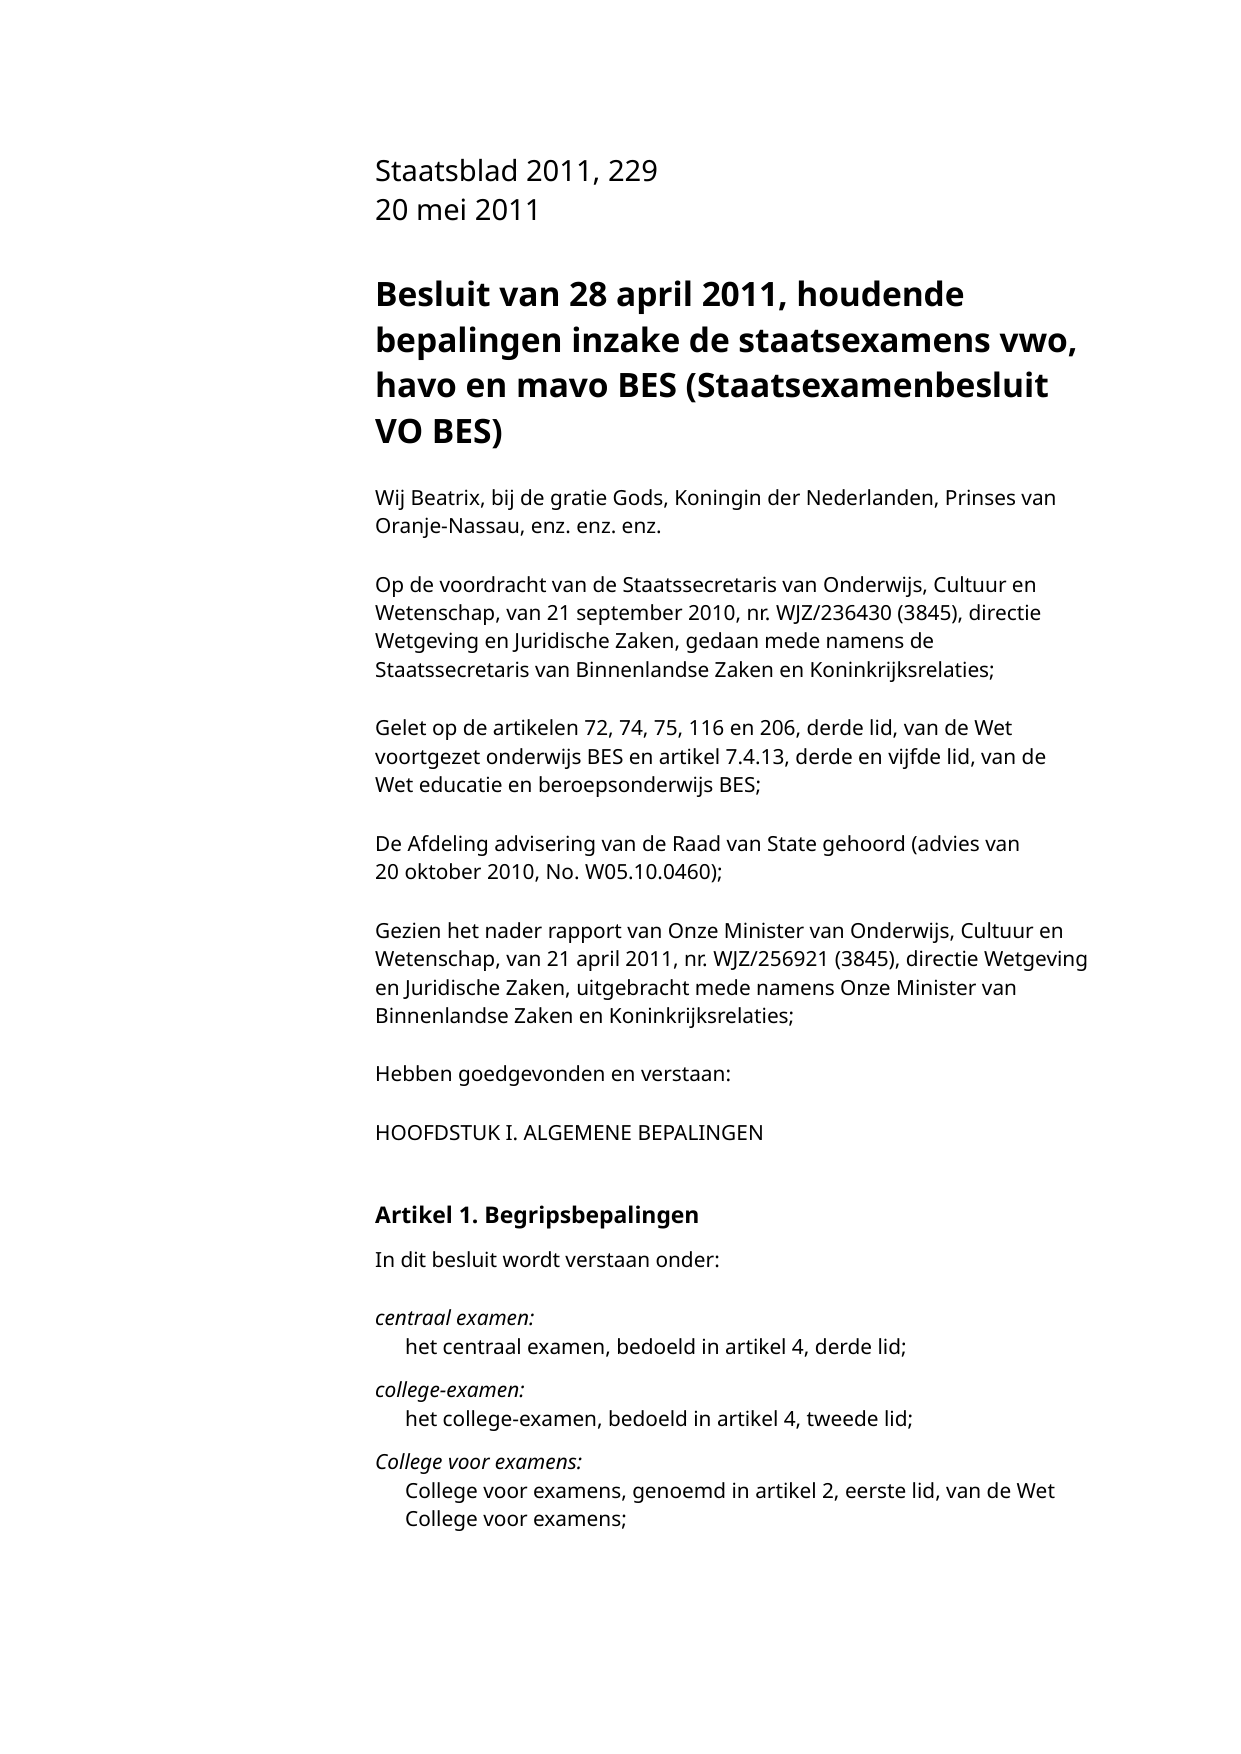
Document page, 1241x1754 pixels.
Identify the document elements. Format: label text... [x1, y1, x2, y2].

text Op de voordracht van de Staatssecretaris van Onderwijs, Cultuur en Wetenschap, van 21 september 2010, nr. WJZ/236430 (3845), directie Wetgeving en Juridische Zaken, gedaan mede namens de Staatssecretaris van Binnenlandse Zaken en Koninkrijksrelaties; [375, 570, 1090, 683]
text Gezien het nader rapport van Onze Minister van Onderwijs, Cultuur en Wetenschap, van 21 april 2011, nr. WJZ/256921 (3845), directie Wetgeving en Juridische Zaken, uitgebracht mede namens Onze Minister van Binnenlandse Zaken en Koninkrijksrelaties; [375, 916, 1090, 1029]
text In dit besluit wordt verstaan onder: [375, 1245, 1090, 1273]
text Staatsblad 2011, 229 [375, 150, 1090, 190]
text het college-examen, bedoeld in artikel 4, tweede lid; [405, 1404, 1090, 1432]
text College voor examens: [375, 1447, 1090, 1476]
subtitle Besluit van 28 april 2011, houdende bepalingen inzake de staatsexamens vwo, havo en mavo BES (Staatsexamenbesluit VO BES) [375, 271, 1090, 453]
subtitle Artikel 1. Begripsbepalingen [375, 1199, 1090, 1230]
text college-examen: [375, 1375, 1090, 1404]
text centraal examen: [375, 1303, 1090, 1332]
subtitle HOOFDSTUK I. ALGEMENE BEPALINGEN [375, 1118, 1090, 1146]
text 20 mei 2011 [375, 190, 1090, 229]
text Wij Beatrix, bij de gratie Gods, Koningin der Nederlanden, Prinses van Oranje-Nassau, enz. enz. enz. [375, 483, 1090, 540]
text De Afdeling advisering van de Raad van State gehoord (advies van 20 oktober 2010, No. W05.10.0460); [375, 829, 1090, 886]
text Hebben goedgevonden en verstaan: [375, 1059, 1090, 1088]
text College voor examens, genoemd in artikel 2, eerste lid, van de Wet College voor examens; [405, 1476, 1090, 1533]
text het centraal examen, bedoeld in artikel 4, derde lid; [405, 1332, 1090, 1360]
text Gelet op de artikelen 72, 74, 75, 116 en 206, derde lid, van de Wet voortgezet onderwijs BES en artikel 7.4.13, derde en vijfde lid, van de Wet educatie en beroepsonderwijs BES; [375, 713, 1090, 799]
